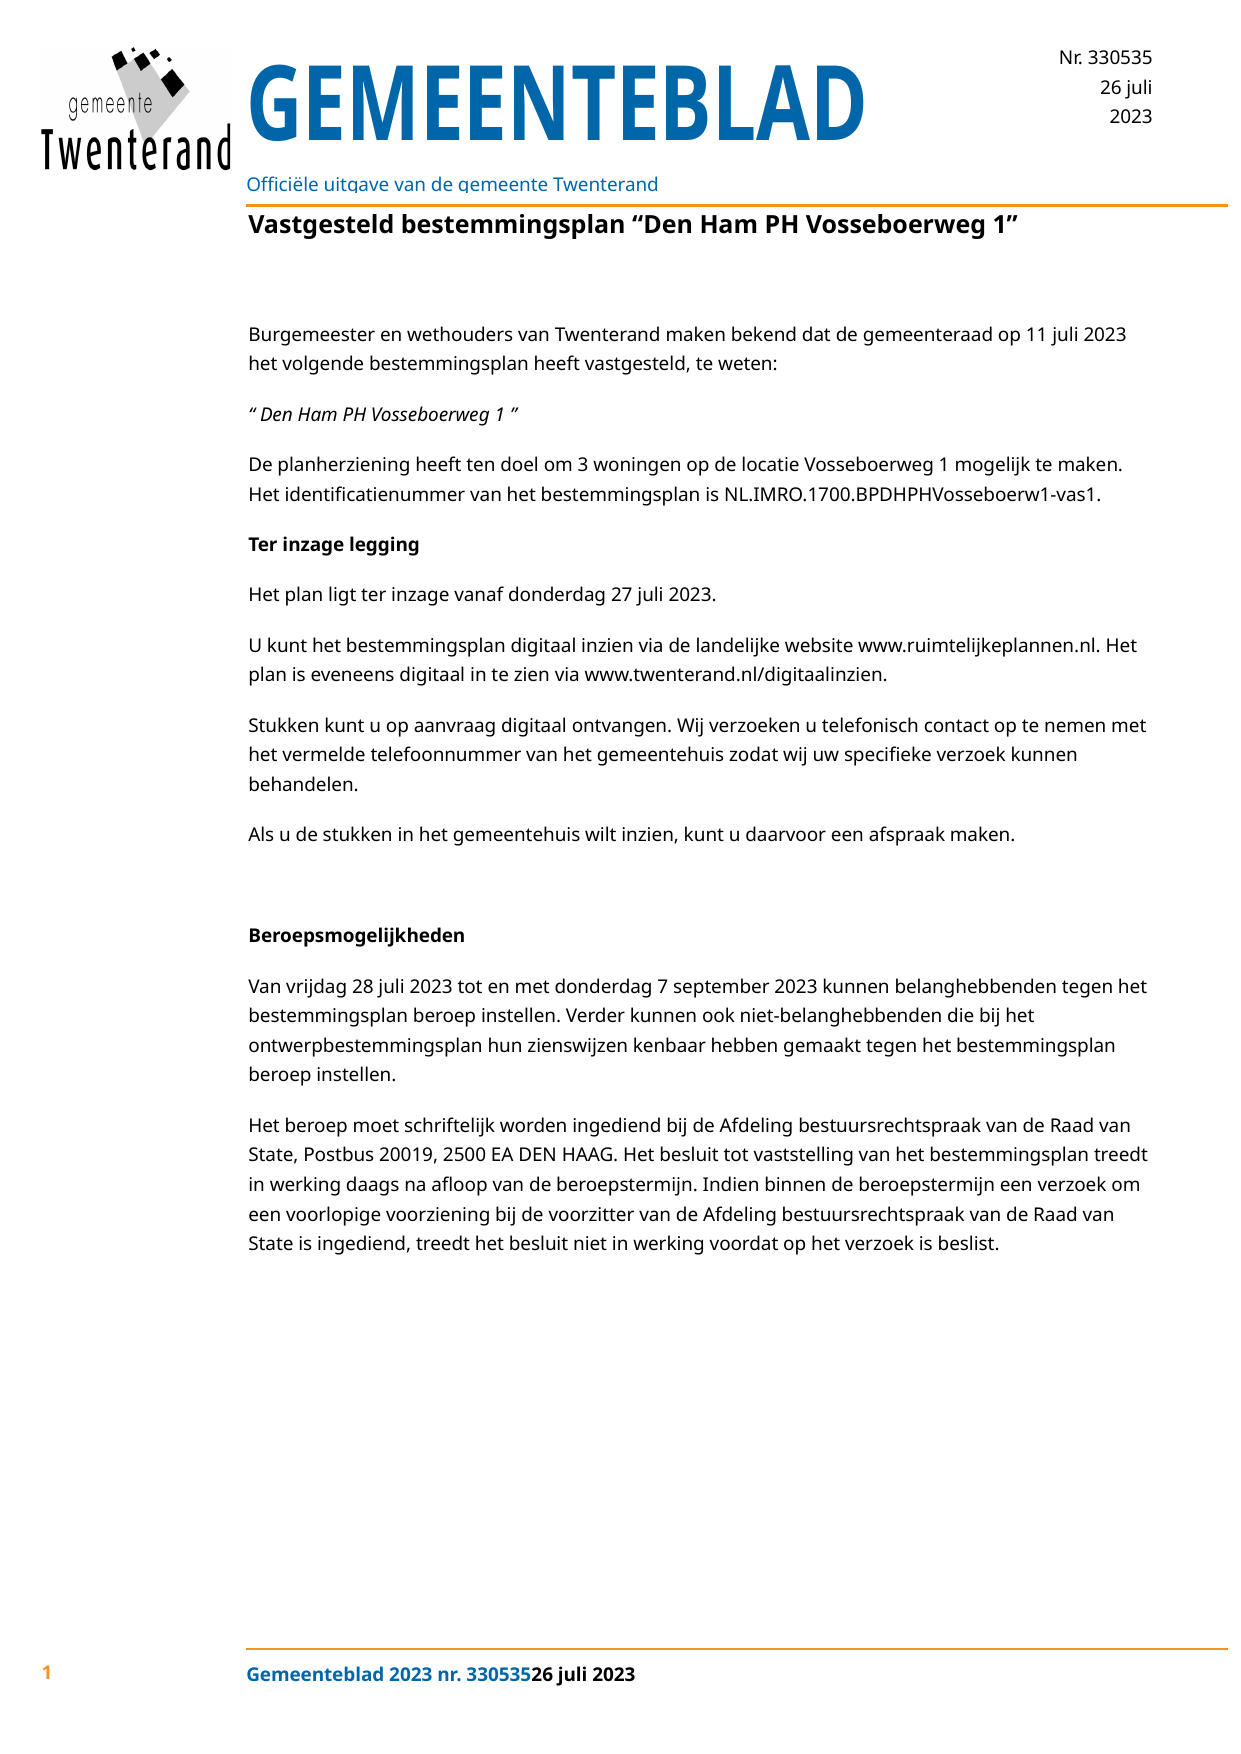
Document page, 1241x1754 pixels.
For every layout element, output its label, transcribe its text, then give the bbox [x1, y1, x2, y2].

text Het beroep moet schriftelijk worden ingediend bij de Afdeling bestuursrechtspraak van de Raad van State, Postbus 20019, 2500 EA DEN HAAG. Het besluit tot vaststelling van het bestemmingsplan treedt in werking daags na afloop van de beroepstermijn. Indien binnen de beroepstermijn een verzoek om een voorlopige voorziening bij de voorzitter van de Afdeling bestuursrechtspraak van de Raad van State is ingediend, treedt het besluit niet in werking voordat op het verzoek is beslist. [248, 1112, 1152, 1256]
text Van vrijdag 28 juli 2023 tot en met donderdag 7 september 2023 kunnen belanghebbenden tegen het bestemmingsplan beroep instellen. Verder kunnen ook niet-belanghebbenden die bij het ontwerpbestemmingsplan hun zienswijzen kenbaar hebben gemaakt tegen het bestemmingsplan beroep instellen. [248, 973, 1152, 1087]
text Ter inzage legging [248, 531, 1152, 557]
text “ Den Ham PH Vosseboerweg 1 ” [248, 401, 1152, 426]
text Beroepsmogelijkheden [248, 922, 1152, 948]
text Vastgesteld bestemmingsplan “Den Ham PH Vosseboerweg 1” [248, 207, 1152, 241]
text Stukken kunt u op aanvraag digitaal ontvangen. Wij verzoeken u telefonisch contact op te nemen met het vermelde telefoonnummer van het gemeentehuis zodat wij uw specifieke verzoek kunnen behandelen. [248, 712, 1152, 797]
text De planherziening heeft ten doel om 3 woningen op de locatie Vosseboerweg 1 mogelijk te maken. Het identificatienummer van het bestemmingsplan is NL.IMRO.1700.BPDHPHVosseboerw1-vas1. [248, 451, 1152, 506]
text Het plan ligt ter inzage vanaf donderdag 27 juli 2023. [248, 582, 1152, 607]
text Burgemeester en wethouders van Twenterand maken bekend dat de gemeenteraad op 11 juli 2023 het volgende bestemmingsplan heeft vastgesteld, te weten: [248, 321, 1152, 376]
text U kunt het bestemmingsplan digitaal inzien via de landelijke website www.ruimtelijkeplannen.nl. Het plan is eveneens digitaal in te zien via www.twenterand.nl/digitaalinzien. [248, 632, 1152, 687]
picture [41, 47, 231, 172]
text Als u de stukken in het gemeentehuis wilt inzien, kunt u daarvoor een afspraak maken. [248, 822, 1152, 847]
